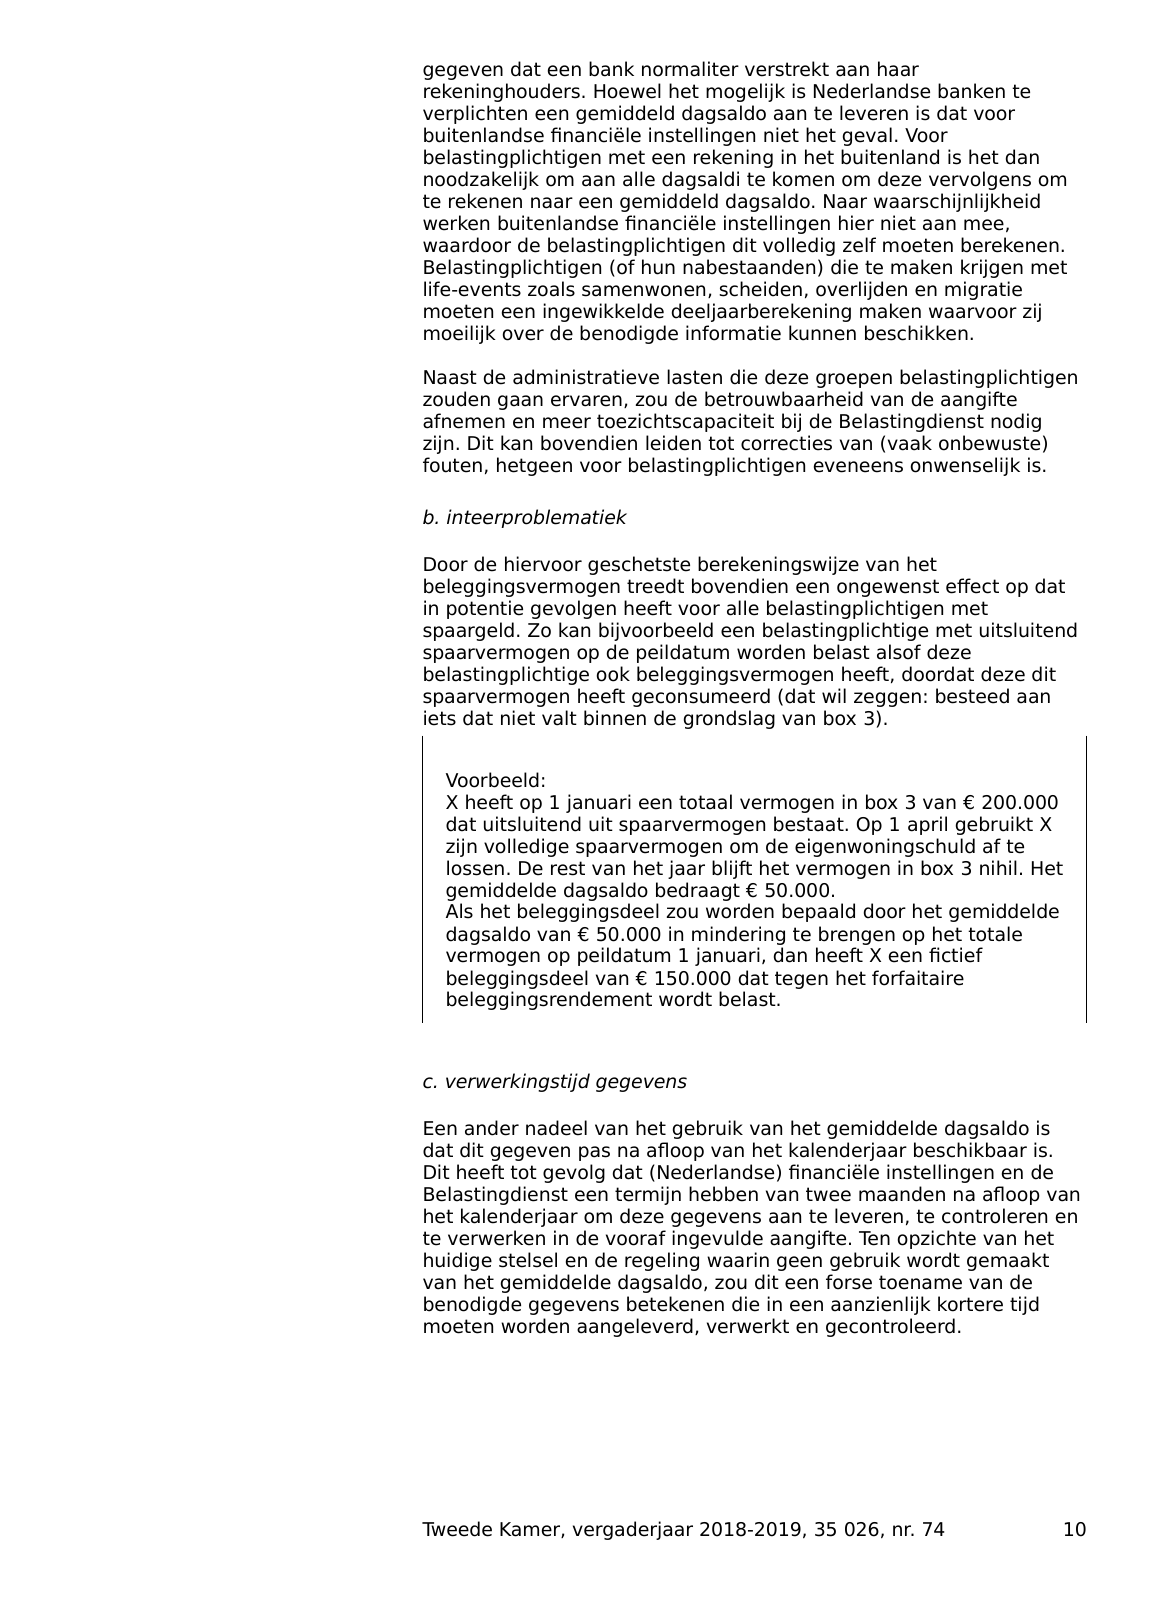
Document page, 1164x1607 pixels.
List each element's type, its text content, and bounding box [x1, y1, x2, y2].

subtitle b. inteerproblematiek [422, 507, 1087, 529]
text Belastingplichtigen (of hun nabestaanden) die te maken krijgen met life-events zoals samenwonen, scheiden, overlijden en migratie moeten een ingewikkelde deeljaarberekening maken waarvoor zij moeilijk over de benodigde informatie kunnen beschikken. [422, 257, 1087, 345]
text Naast de administratieve lasten die deze groepen belastingplichtigen zouden gaan ervaren, zou de betrouwbaarheid van de aangifte afnemen en meer toezichtscapaciteit bij de Belastingdienst nodig zijn. Dit kan bovendien leiden tot correcties van (vaak onbewuste) fouten, hetgeen voor belastingplichtigen eveneens onwenselijk is. [422, 367, 1087, 477]
subtitle c. verwerkingstijd gegevens [422, 1071, 1087, 1093]
table_header Voorbeeld: X heeft op 1 januari een totaal vermogen in box 3 van € 200.000 dat uitsluitend uit spaarvermogen bestaat. Op 1 april gebruikt X zijn volledige spaarvermogen om de eigenwoningschuld af te lossen. De rest van het jaar blijft het vermogen in box 3 nihil. Het gemiddelde dagsaldo bedraagt € 50.000. Als het beleggingsdeel zou worden bepaald door het gemiddelde dagsaldo van € 50.000 in mindering te brengen op het totale vermogen op peildatum 1 januari, dan heeft X een fictief beleggingsdeel van € 150.000 dat tegen het forfaitaire beleggingsrendement wordt belast. [423, 736, 1086, 1023]
text gegeven dat een bank normaliter verstrekt aan haar rekeninghouders. Hoewel het mogelijk is Nederlandse banken te verplichten een gemiddeld dagsaldo aan te leveren is dat voor buitenlandse financiële instellingen niet het geval. Voor belastingplichtigen met een rekening in het buitenland is het dan noodzakelijk om aan alle dagsaldi te komen om deze vervolgens om te rekenen naar een gemiddeld dagsaldo. Naar waarschijnlijkheid werken buitenlandse financiële instellingen hier niet aan mee, waardoor de belastingplichtigen dit volledig zelf moeten berekenen. [422, 59, 1087, 257]
text Door de hiervoor geschetste berekeningswijze van het beleggingsvermogen treedt bovendien een ongewenst effect op dat in potentie gevolgen heeft voor alle belastingplichtigen met spaargeld. Zo kan bijvoorbeeld een belastingplichtige met uitsluitend spaarvermogen op de peildatum worden belast alsof deze belastingplichtige ook beleggingsvermogen heeft, doordat deze dit spaarvermogen heeft geconsumeerd (dat wil zeggen: besteed aan iets dat niet valt binnen de grondslag van box 3). [422, 554, 1087, 730]
text Een ander nadeel van het gebruik van het gemiddelde dagsaldo is dat dit gegeven pas na afloop van het kalenderjaar beschikbaar is. Dit heeft tot gevolg dat (Nederlandse) financiële instellingen en de Belastingdienst een termijn hebben van twee maanden na afloop van het kalenderjaar om deze gegevens aan te leveren, te controleren en te verwerken in de vooraf ingevulde aangifte. Ten opzichte van het huidige stelsel en de regeling waarin geen gebruik wordt gemaakt van het gemiddelde dagsaldo, zou dit een forse toename van de benodigde gegevens betekenen die in een aanzienlijk kortere tijd moeten worden aangeleverd, verwerkt en gecontroleerd. [422, 1118, 1087, 1338]
